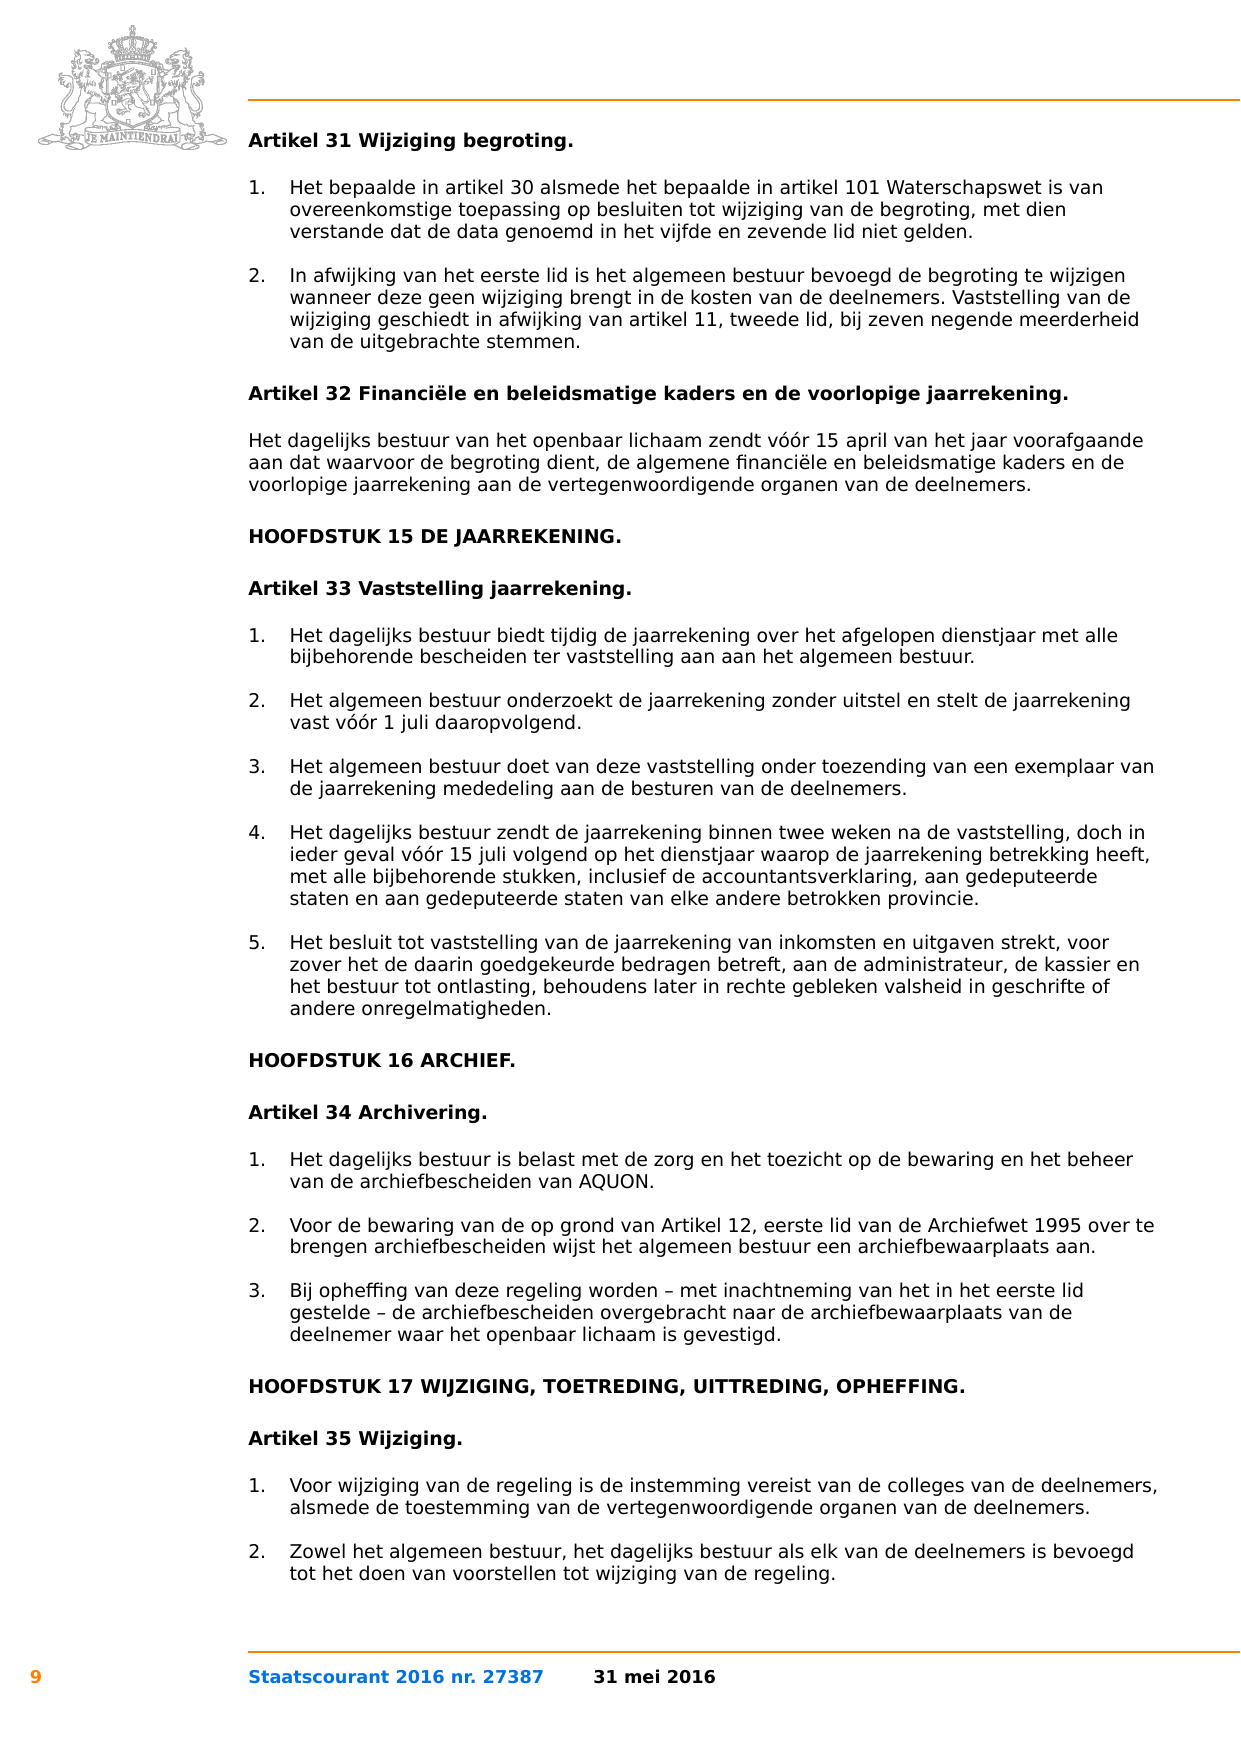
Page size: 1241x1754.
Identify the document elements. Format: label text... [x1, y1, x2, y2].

text 1. Het dagelijks bestuur is belast met de zorg en het toezicht op de bewaring en het beheer van de archiefbescheiden van AQUON. [248, 1149, 1163, 1193]
subtitle Artikel 34 Archivering. [248, 1102, 1163, 1124]
text Het dagelijks bestuur van het openbaar lichaam zendt vóór 15 april van het jaar voorafgaande aan dat waarvoor de begroting dient, de algemene financiële en beleidsmatige kaders en de voorlopige jaarrekening aan de vertegenwoordigende organen van de deelnemers. [248, 429, 1163, 496]
text 2. Het algemeen bestuur onderzoekt de jaarrekening zonder uitstel en stelt de jaarrekening vast vóór 1 juli daaropvolgend. [248, 690, 1163, 734]
subtitle HOOFDSTUK 15 DE JAARREKENING. [248, 526, 1163, 547]
text 2. Voor de bewaring van de op grond van Artikel 12, eerste lid van de Archiefwet 1995 over te brengen archiefbescheiden wijst het algemeen bestuur een archiefbewaarplaats aan. [248, 1214, 1163, 1258]
subtitle Artikel 31 Wijziging begroting. [248, 130, 1163, 152]
text 3. Het algemeen bestuur doet van deze vaststelling onder toezending van een exemplaar van de jaarrekening mededeling aan de besturen van de deelnemers. [248, 756, 1163, 800]
subtitle Artikel 32 Financiële en beleidsmatige kaders en de voorlopige jaarrekening. [248, 383, 1163, 404]
subtitle Artikel 35 Wijziging. [248, 1428, 1163, 1450]
text 3. Bij opheffing van deze regeling worden – met inachtneming van het in het eerste lid gestelde – de archiefbescheiden overgebracht naar de archiefbewaarplaats van de deelnemer waar het openbaar lichaam is gevestigd. [248, 1280, 1163, 1346]
text 2. Zowel het algemeen bestuur, het dagelijks bestuur als elk van de deelnemers is bevoegd tot het doen van voorstellen tot wijziging van de regeling. [248, 1541, 1163, 1585]
text 2. In afwijking van het eerste lid is het algemeen bestuur bevoegd de begroting te wijzigen wanneer deze geen wijziging brengt in de kosten van de deelnemers. Vaststelling van de wijziging geschiedt in afwijking van artikel 11, tweede lid, bij zeven negende meerderheid van de uitgebrachte stemmen. [248, 265, 1163, 353]
text 1. Het bepaalde in artikel 30 alsmede het bepaalde in artikel 101 Waterschapswet is van overeenkomstige toepassing op besluiten tot wijziging van de begroting, met dien verstande dat de data genoemd in het vijfde en zevende lid niet gelden. [248, 177, 1163, 243]
text 1. Het dagelijks bestuur biedt tijdig de jaarrekening over het afgelopen dienstjaar met alle bijbehorende bescheiden ter vaststelling aan aan het algemeen bestuur. [248, 624, 1163, 668]
subtitle Artikel 33 Vaststelling jaarrekening. [248, 577, 1163, 599]
text 5. Het besluit tot vaststelling van de jaarrekening van inkomsten en uitgaven strekt, voor zover het de daarin goedgekeurde bedragen betreft, aan de administrateur, de kassier en het bestuur tot ontlasting, behoudens later in rechte gebleken valsheid in geschrifte of andere onregelmatigheden. [248, 932, 1163, 1020]
text 4. Het dagelijks bestuur zendt de jaarrekening binnen twee weken na de vaststelling, doch in ieder geval vóór 15 juli volgend op het dienstjaar waarop de jaarrekening betrekking heeft, met alle bijbehorende stukken, inclusief de accountantsverklaring, aan gedeputeerde staten en aan gedeputeerde staten van elke andere betrokken provincie. [248, 822, 1163, 910]
subtitle HOOFDSTUK 17 WIJZIGING, TOETREDING, UITTREDING, OPHEFFING. [248, 1376, 1163, 1398]
text 1. Voor wijziging van de regeling is de instemming vereist van de colleges van de deelnemers, alsmede de toestemming van de vertegenwoordigende organen van de deelnemers. [248, 1475, 1163, 1519]
picture [38, 25, 227, 150]
subtitle HOOFDSTUK 16 ARCHIEF. [248, 1050, 1163, 1072]
